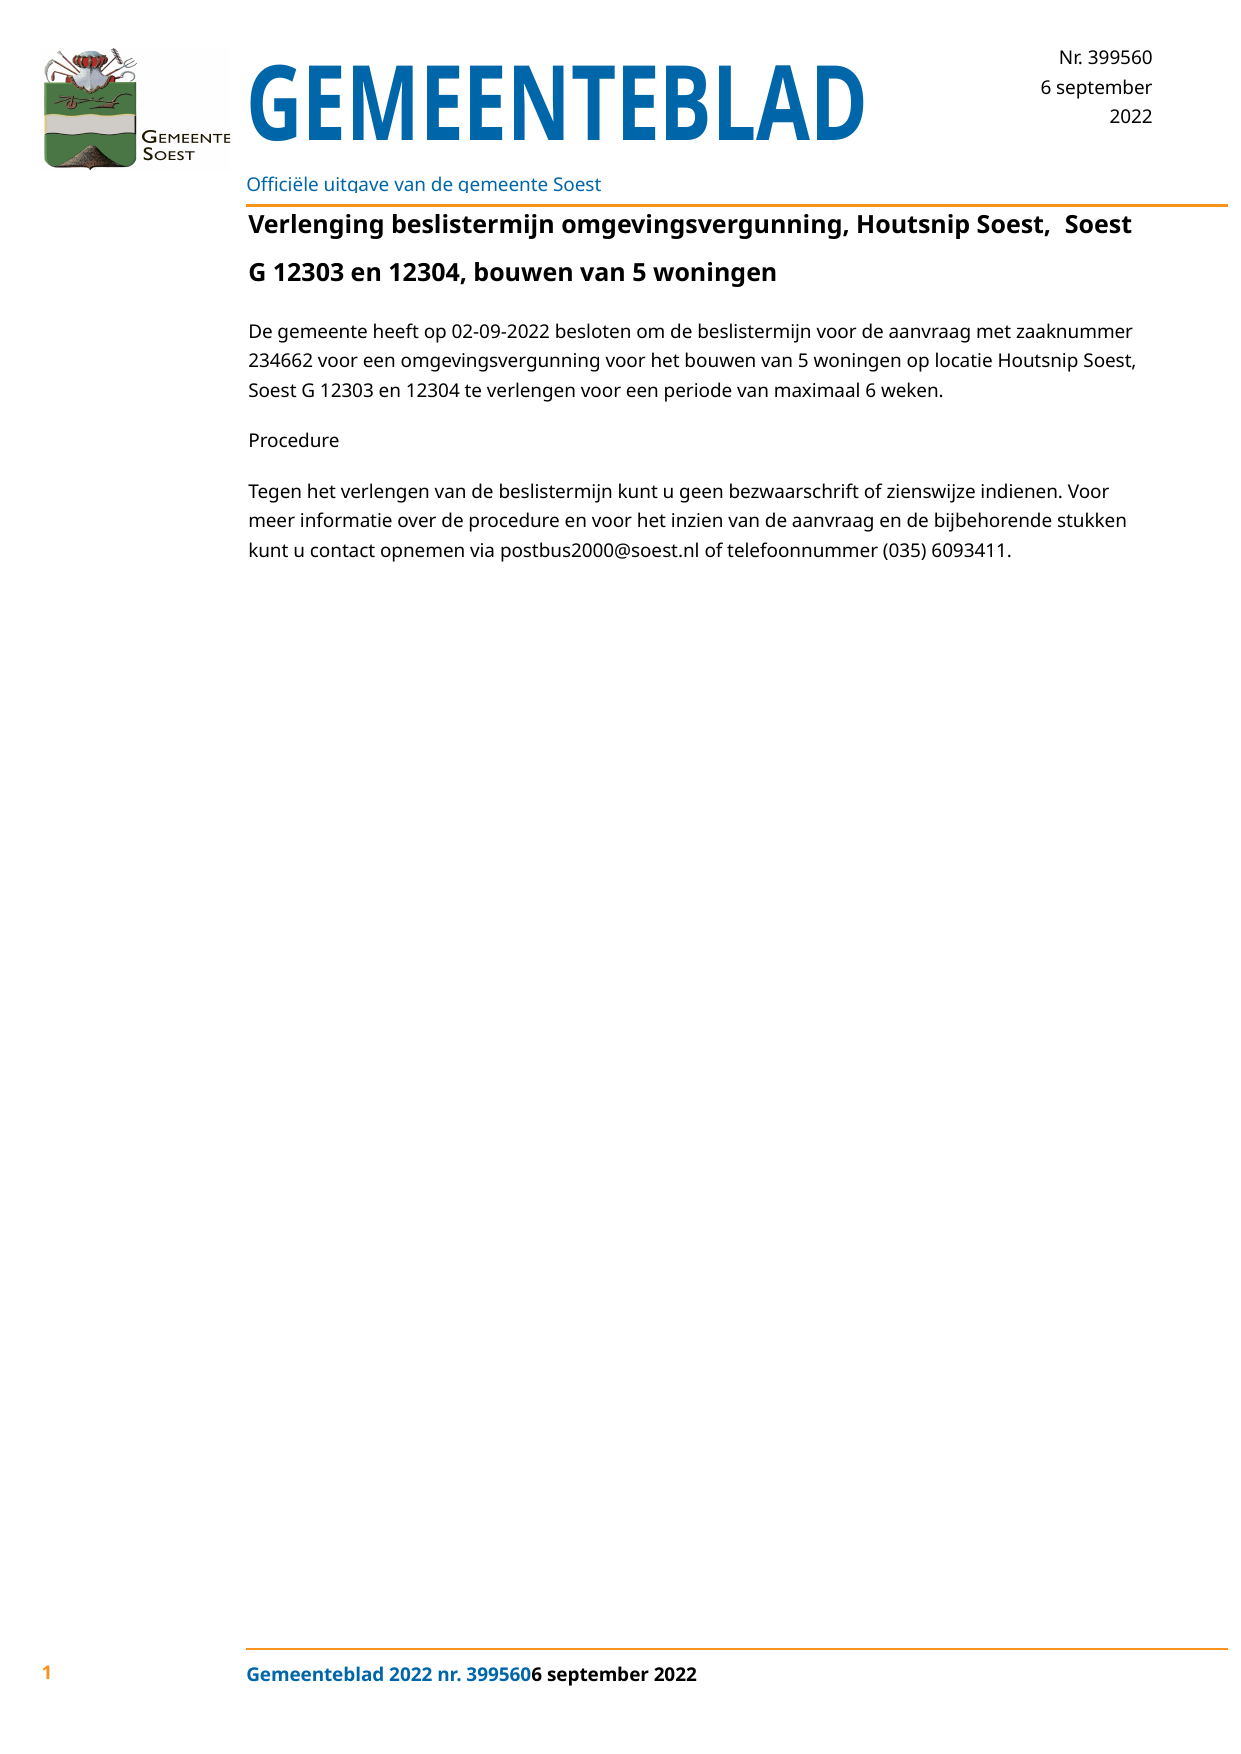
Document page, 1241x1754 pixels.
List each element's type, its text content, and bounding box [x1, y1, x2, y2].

text Verlenging beslistermijn omgevingsvergunning, Houtsnip Soest, Soest G 12303 en 12304, bouwen van 5 woningen [248, 207, 1152, 288]
text Tegen het verlengen van de beslistermijn kunt u geen bezwaarschrift of zienswijze indienen. Voor meer informatie over de procedure en voor het inzien van de aanvraag en de bijbehorende stukken kunt u contact opnemen via postbus2000@soest.nl of telefoonnummer (035) 6093411. [248, 478, 1152, 563]
picture [41, 47, 231, 172]
text De gemeente heeft op 02-09-2022 besloten om de beslistermijn voor de aanvraag met zaaknummer 234662 voor een omgevingsvergunning voor het bouwen van 5 woningen op locatie Houtsnip Soest, Soest G 12303 en 12304 te verlengen voor een periode van maximaal 6 weken. [248, 318, 1152, 403]
text Procedure [248, 427, 1152, 453]
